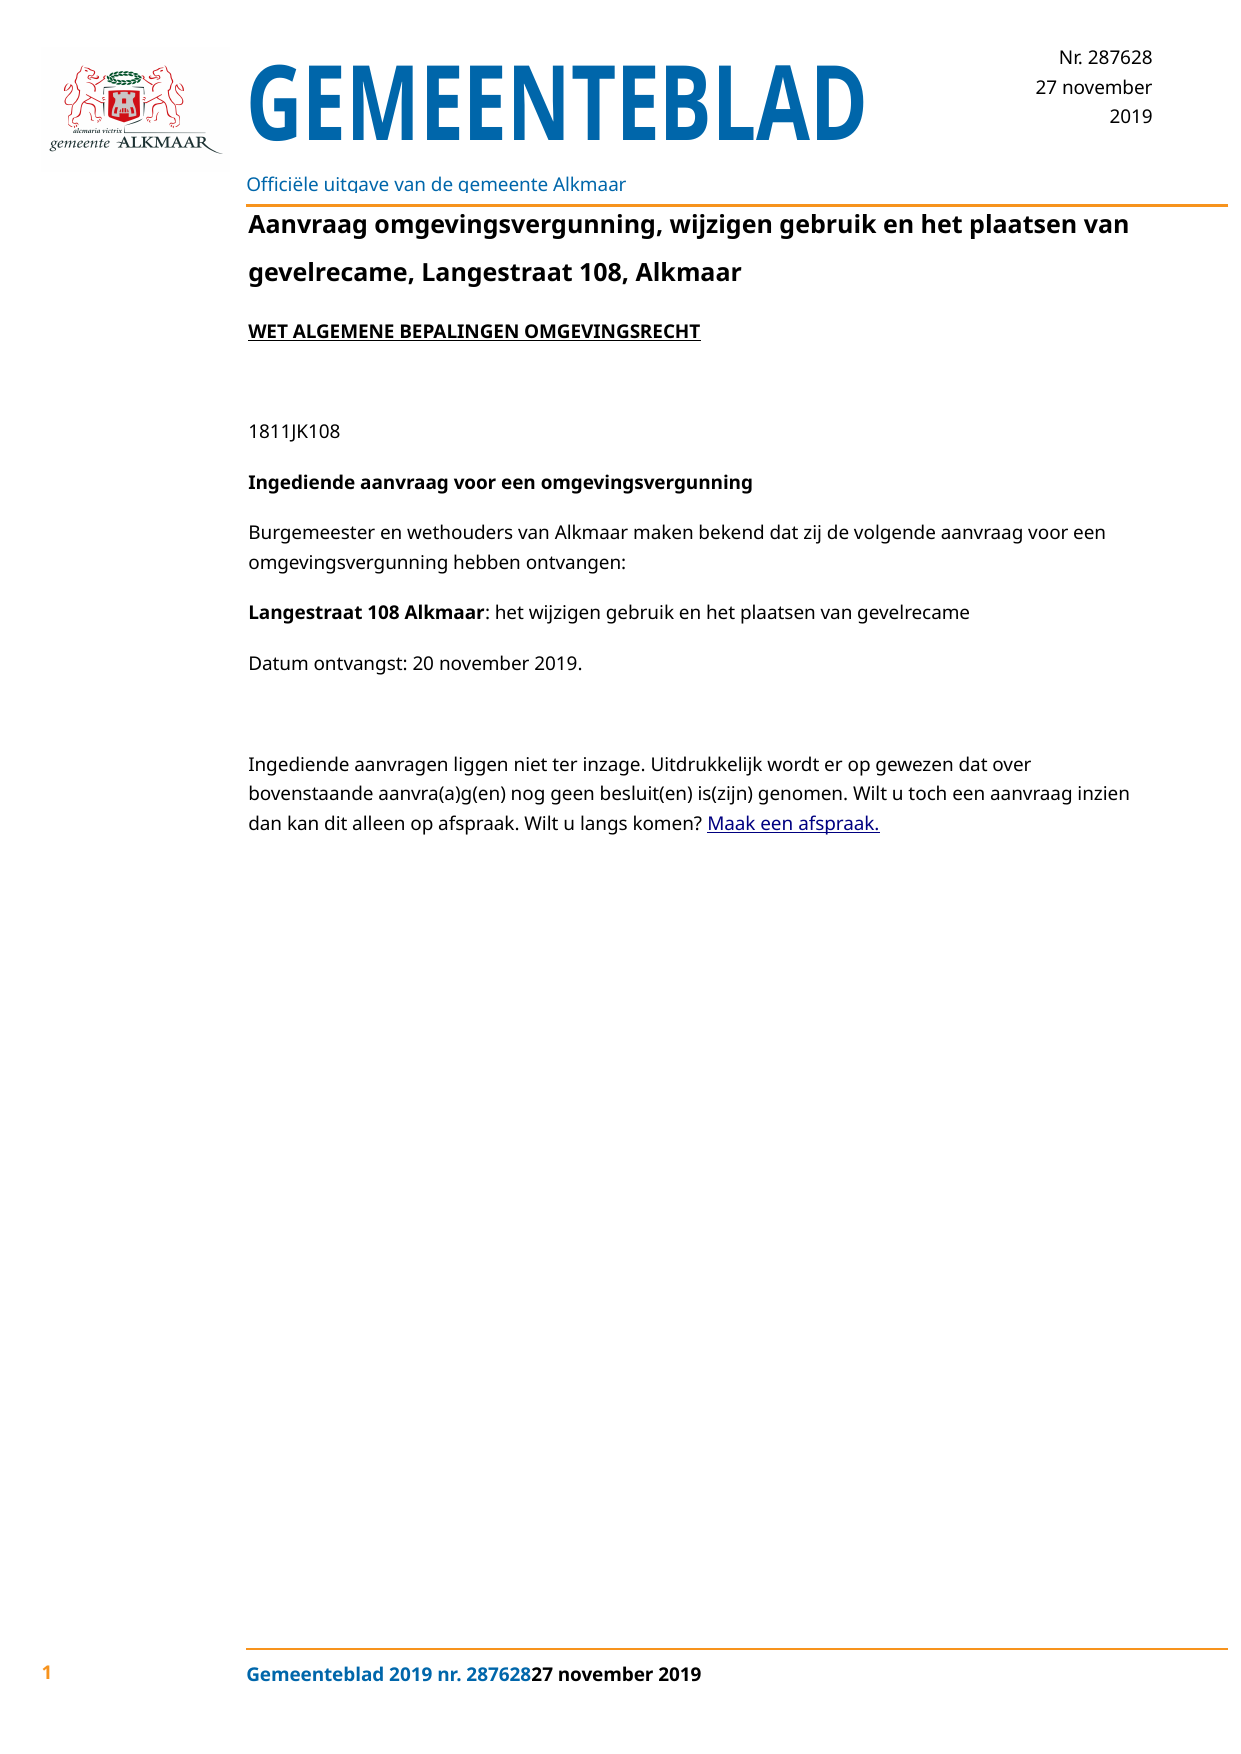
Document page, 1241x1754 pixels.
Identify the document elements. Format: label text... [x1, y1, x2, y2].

text Ingediende aanvraag voor een omgevingsvergunning [248, 469, 1152, 495]
text Ingediende aanvragen liggen niet ter inzage. Uitdrukkelijk wordt er op gewezen dat over bovenstaande aanvra(a)g(en) nog geen besluit(en) is(zijn) genomen. Wilt u toch een aanvraag inzien dan kan dit alleen op afspraak. Wilt u langs komen? Maak een afspraak. [248, 751, 1152, 836]
text Burgemeester en wethouders van Alkmaar maken bekend dat zij de volgende aanvraag voor een omgevingsvergunning hebben ontvangen: [248, 519, 1152, 575]
text Datum ontvangst: 20 november 2019. [248, 650, 1152, 676]
text WET ALGEMENE BEPALINGEN OMGEVINGSRECHT [248, 318, 1152, 344]
text Langestraat 108 Alkmaar: het wijzigen gebruik en het plaatsen van gevelrecame [248, 599, 1152, 625]
picture [41, 47, 231, 172]
text Aanvraag omgevingsvergunning, wijzigen gebruik en het plaatsen van gevelrecame, Langestraat 108, Alkmaar [248, 207, 1152, 288]
text 1811JK108 [248, 419, 1152, 444]
